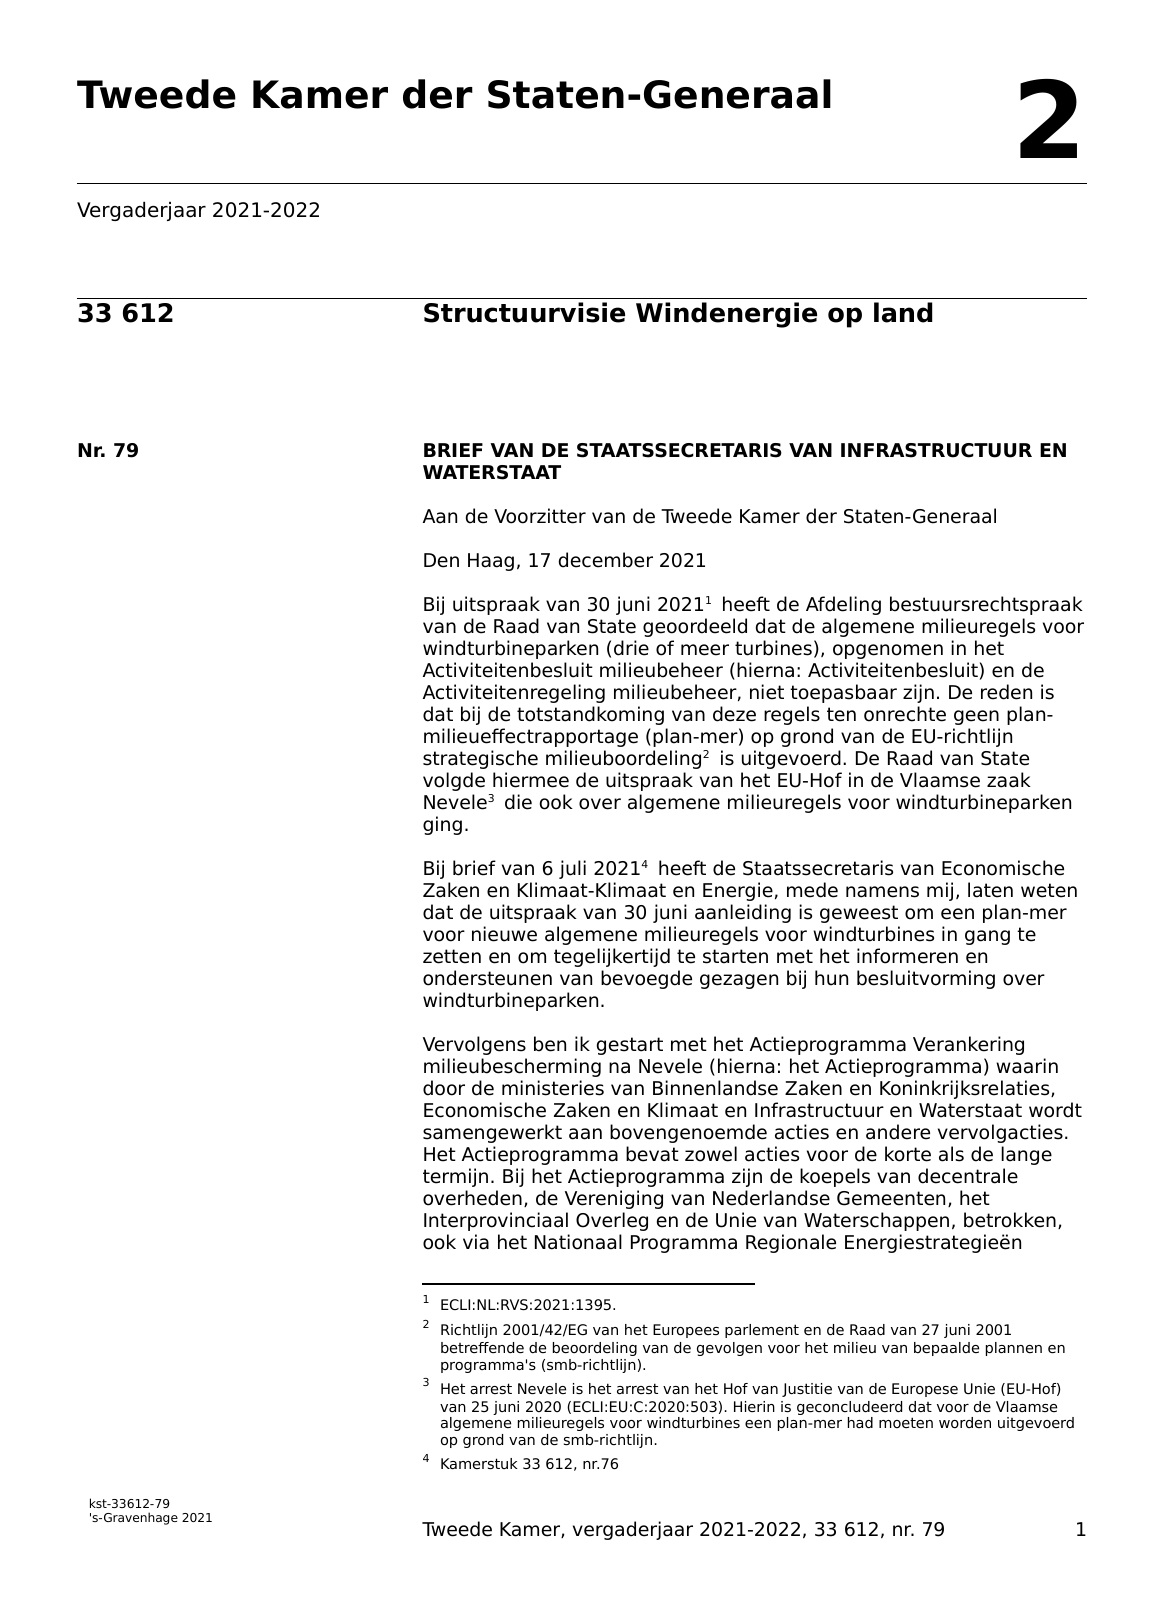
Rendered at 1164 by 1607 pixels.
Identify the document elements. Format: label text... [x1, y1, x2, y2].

text Aan de Voorzitter van de Tweede Kamer der Staten-Generaal [422, 506, 1087, 528]
text Bij uitspraak van 30 juni 2021 heeft de Afdeling bestuursrechtspraak van de Raad van State geoordeeld dat de algemene milieuregels voor windturbineparken (drie of meer turbines), opgenomen in het Activiteitenbesluit milieubeheer (hierna: Activiteitenbesluit) en de Activiteitenregeling milieubeheer, niet toepasbaar zijn. De reden is dat bij de totstandkoming van deze regels ten onrechte geen plan-milieueffectrapportage (plan-mer) op grond van de EU-richtlijn strategische milieuboordeling is uitgevoerd. De Raad van State volgde hiermee de uitspraak van het EU-Hof in de Vlaamse zaak Nevele die ook over algemene milieuregels voor windturbineparken ging. [422, 594, 1087, 836]
text Het arrest Nevele is het arrest van het Hof van Justitie van de Europese Unie (EU-Hof) van 25 juni 2020 (ECLI:EU:C:2020:503). Hierin is geconcludeerd dat voor de Vlaamse algemene milieuregels voor windturbines een plan-mer had moeten worden uitgevoerd op grond van de smb-richtlijn. [422, 1377, 1087, 1449]
table_header Tweede Kamer der Staten-Generaal [77, 59, 886, 183]
text Bij brief van 6 juli 2021 heeft de Staatssecretaris van Economische Zaken en Klimaat-Klimaat en Energie, mede namens mij, laten weten dat de uitspraak van 30 juni aanleiding is geweest om een plan-mer voor nieuwe algemene milieuregels voor windturbines in gang te zetten en om tegelijkertijd te starten met het informeren en ondersteunen van bevoegde gezagen bij hun besluitvorming over windturbineparken. [422, 858, 1087, 1012]
subtitle Nr. 79 BRIEF VAN DE STAATSSECRETARIS VAN INFRASTRUCTUUR EN WATERSTAAT [77, 440, 1087, 484]
text 's-Gravenhage 2021 [88, 1511, 323, 1525]
text Richtlijn 2001/42/EG van het Europees parlement en de Raad van 27 juni 2001 betreffende de beoordeling van de gevolgen voor het milieu van bepaalde plannen en programma's (smb-richtlijn). [422, 1318, 1087, 1374]
text Vervolgens ben ik gestart met het Actieprogramma Verankering milieubescherming na Nevele (hierna: het Actieprogramma) waarin door de ministeries van Binnenlandse Zaken en Koninkrijksrelaties, Economische Zaken en Klimaat en Infrastructuur en Waterstaat wordt samengewerkt aan bovengenoemde acties en andere vervolgacties. Het Actieprogramma bevat zowel acties voor de korte als de lange termijn. Bij het Actieprogramma zijn de koepels van decentrale overheden, de Vereniging van Nederlandse Gemeenten, het Interprovinciaal Overleg en de Unie van Waterschappen, betrokken, ook via het Nationaal Programma Regionale Energiestrategieën [422, 1034, 1087, 1254]
text ECLI:NL:RVS:2021:1395. [422, 1293, 1087, 1315]
text kst-33612-79 [88, 1497, 323, 1511]
table_header 2 [886, 59, 1087, 183]
text Kamerstuk 33 612, nr.76 [422, 1452, 1087, 1474]
subtitle 33 612 Structuurvisie Windenergie op land [77, 299, 1087, 329]
table_cell Vergaderjaar 2021-2022 [77, 184, 1087, 298]
text Den Haag, 17 december 2021 [422, 550, 1087, 572]
